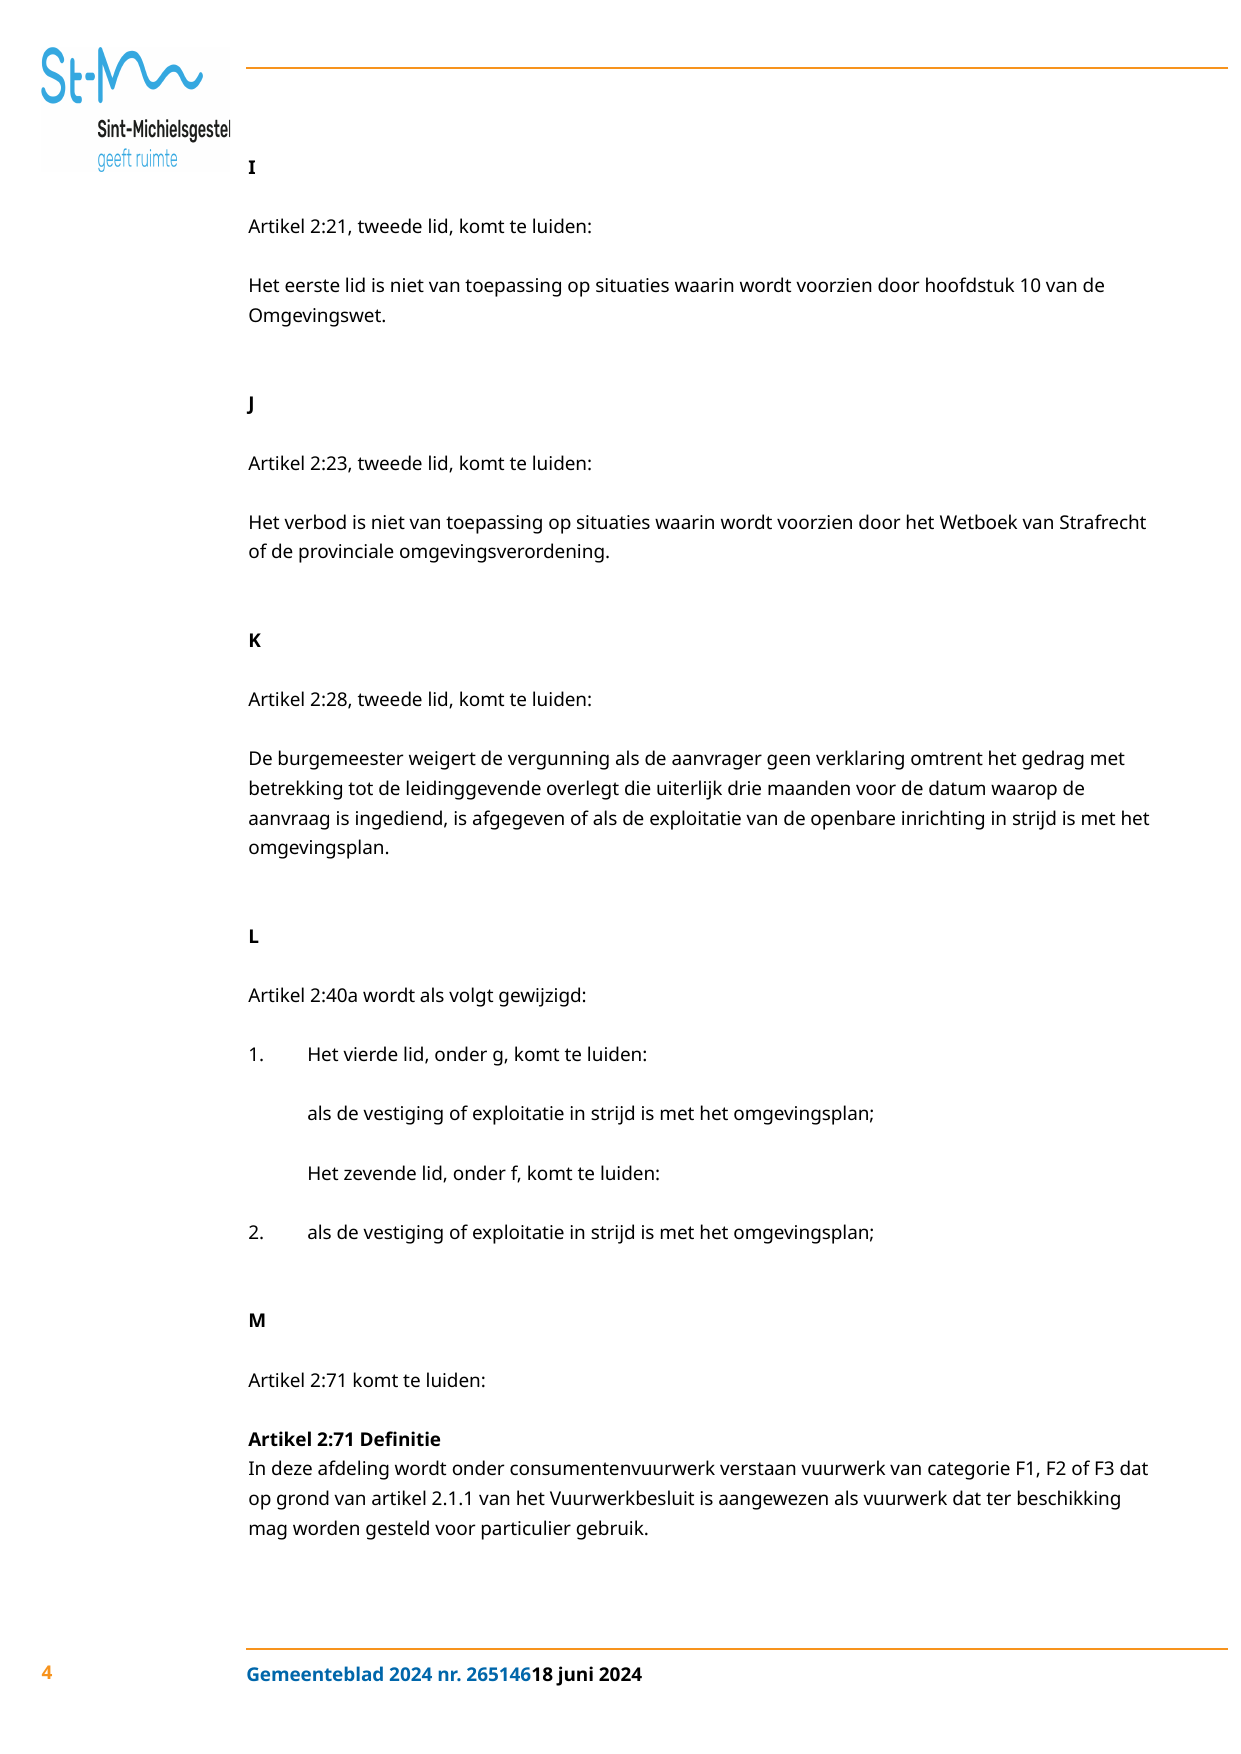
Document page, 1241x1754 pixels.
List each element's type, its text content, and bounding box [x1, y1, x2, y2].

text J [248, 391, 1152, 416]
text De burgemeester weigert de vergunning als de aanvrager geen verklaring omtrent het gedrag met betrekking tot de leidinggevende overlegt die uiterlijk drie maanden voor de datum waarop de aanvraag is ingediend, is afgegeven of als de exploitatie van de openbare inrichting in strijd is met het omgevingsplan. [248, 746, 1152, 860]
text Artikel 2:28, tweede lid, komt te luiden: [248, 686, 1152, 712]
picture [41, 47, 231, 172]
text I [248, 154, 1152, 180]
text K [248, 627, 1152, 653]
text Artikel 2:23, tweede lid, komt te luiden: [248, 450, 1152, 476]
text Artikel 2:21, tweede lid, komt te luiden: [248, 213, 1152, 239]
text Het verbod is niet van toepassing op situaties waarin wordt voorzien door het Wetboek van Strafrecht of de provinciale omgevingsverordening. [248, 509, 1152, 564]
list als de vestiging of exploitatie in strijd is met het omgevingsplan; [248, 1101, 1152, 1126]
text L [248, 923, 1152, 949]
text M [248, 1308, 1152, 1333]
text Het eerste lid is niet van toepassing op situaties waarin wordt voorzien door hoofdstuk 10 van de Omgevingswet. [248, 272, 1152, 328]
text Artikel 2:40a wordt als volgt gewijzigd: [248, 982, 1152, 1008]
text Artikel 2:71 Definitie [248, 1426, 1152, 1452]
text Artikel 2:71 komt te luiden: [248, 1367, 1152, 1393]
list als de vestiging of exploitatie in strijd is met het omgevingsplan; [248, 1219, 1152, 1245]
list Het zevende lid, onder f, komt te luiden: [248, 1160, 1152, 1186]
text In deze afdeling wordt onder consumentenvuurwerk verstaan vuurwerk van categorie F1, F2 of F3 dat op grond van artikel 2.1.1 van het Vuurwerkbesluit is aangewezen als vuurwerk dat ter beschikking mag worden gesteld voor particulier gebruik. [248, 1456, 1152, 1541]
list Het vierde lid, onder g, komt te luiden: [248, 1041, 1152, 1067]
